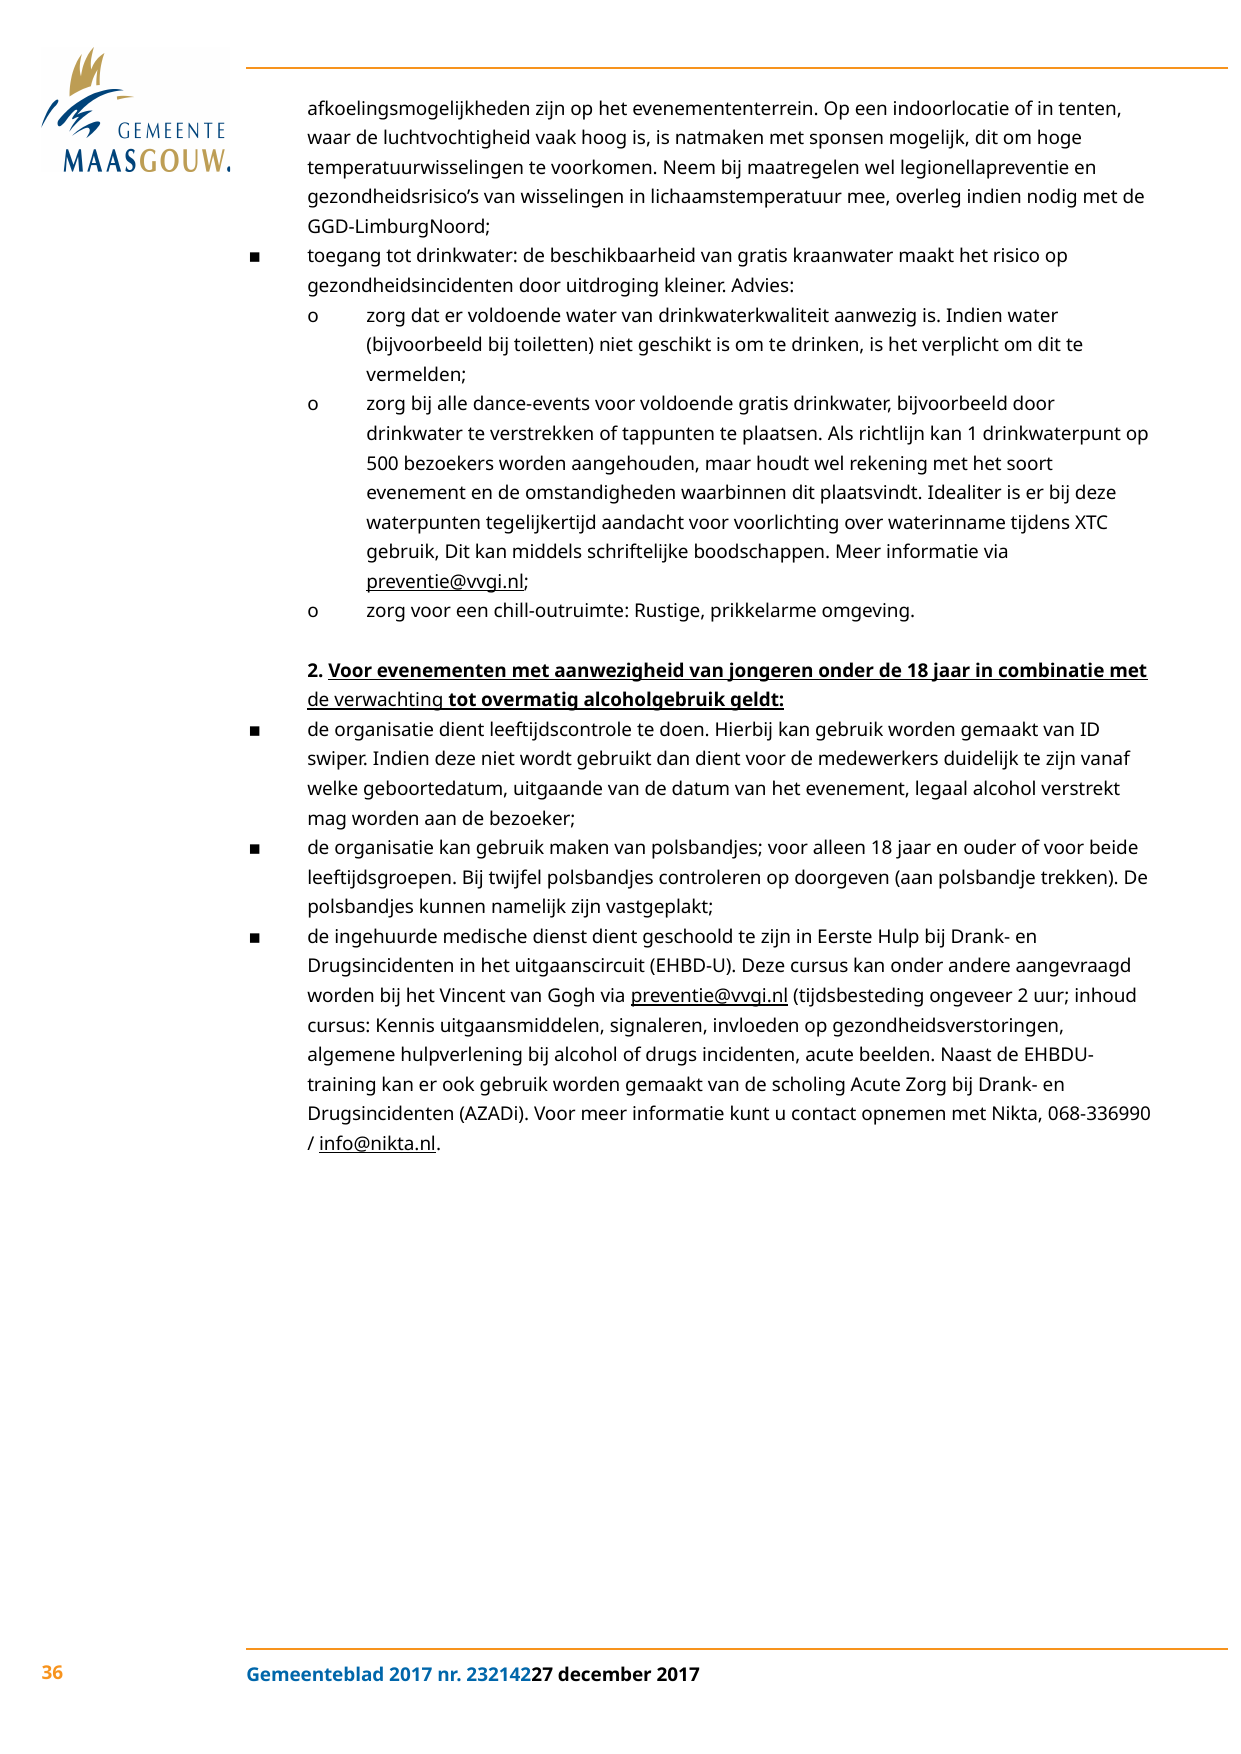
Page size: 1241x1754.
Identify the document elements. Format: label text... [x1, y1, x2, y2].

list de organisatie dient leeftijdscontrole te doen. Hierbij kan gebruik worden gemaakt van ID swiper. Indien deze niet wordt gebruikt dan dient voor de medewerkers duidelijk te zijn vanaf welke geboortedatum, uitgaande van de datum van het evenement, legaal alcohol verstrekt mag worden aan de bezoeker; [248, 716, 1152, 831]
list toegang tot drinkwater: de beschikbaarheid van gratis kraanwater maakt het risico op gezondheidsincidenten door uitdroging kleiner. Advies: [248, 243, 1152, 298]
list zorg dat er voldoende water van drinkwaterkwaliteit aanwezig is. Indien water (bijvoorbeeld bij toiletten) niet geschikt is om te drinken, is het verplicht om dit te vermelden; [307, 302, 1152, 387]
picture [41, 47, 231, 172]
list de ingehuurde medische dienst dient geschoold te zijn in Eerste Hulp bij Drank- en Drugsincidenten in het uitgaanscircuit (EHBD-U). Deze cursus kan onder andere aangevraagd worden bij het Vincent van Gogh via preventie@vvgi.nl (tijdsbesteding ongeveer 2 uur; inhoud cursus: Kennis uitgaansmiddelen, signaleren, invloeden op gezondheidsverstoringen, algemene hulpverlening bij alcohol of drugs incidenten, acute beelden. Naast de EHBDU-training kan er ook gebruik worden gemaakt van de scholing Acute Zorg bij Drank- en Drugsincidenten (AZADi). Voor meer informatie kunt u contact opnemen met Nikta, 068-336990 / info@nikta.nl. [248, 923, 1152, 1156]
list de organisatie kan gebruik maken van polsbandjes; voor alleen 18 jaar en ouder of voor beide leeftijdsgroepen. Bij twijfel polsbandjes controleren op doorgeven (aan polsbandje trekken). De polsbandjes kunnen namelijk zijn vastgeplakt; [248, 834, 1152, 919]
list 2. Voor evenementen met aanwezigheid van jongeren onder de 18 jaar in combinatie met de verwachting tot overmatig alcoholgebruik geldt: [248, 657, 1152, 712]
list zorg voor een chill-outruimte: Rustige, prikkelarme omgeving. [307, 598, 1152, 623]
list afkoelingsmogelijkheden zijn op het evenemententerrein. Op een indoorlocatie of in tenten, waar de luchtvochtigheid vaak hoog is, is natmaken met sponsen mogelijk, dit om hoge temperatuurwisselingen te voorkomen. Neem bij maatregelen wel legionellapreventie en gezondheidsrisico’s van wisselingen in lichaamstemperatuur mee, overleg indien nodig met de GGD-LimburgNoord; [248, 95, 1152, 239]
list zorg bij alle dance-events voor voldoende gratis drinkwater, bijvoorbeeld door drinkwater te verstrekken of tappunten te plaatsen. Als richtlijn kan 1 drinkwaterpunt op 500 bezoekers worden aangehouden, maar houdt wel rekening met het soort evenement en de omstandigheden waarbinnen dit plaatsvindt. Idealiter is er bij deze waterpunten tegelijkertijd aandacht voor voorlichting over waterinname tijdens XTC gebruik, Dit kan middels schriftelijke boodschappen. Meer informatie via preventie@vvgi.nl; [307, 391, 1152, 594]
